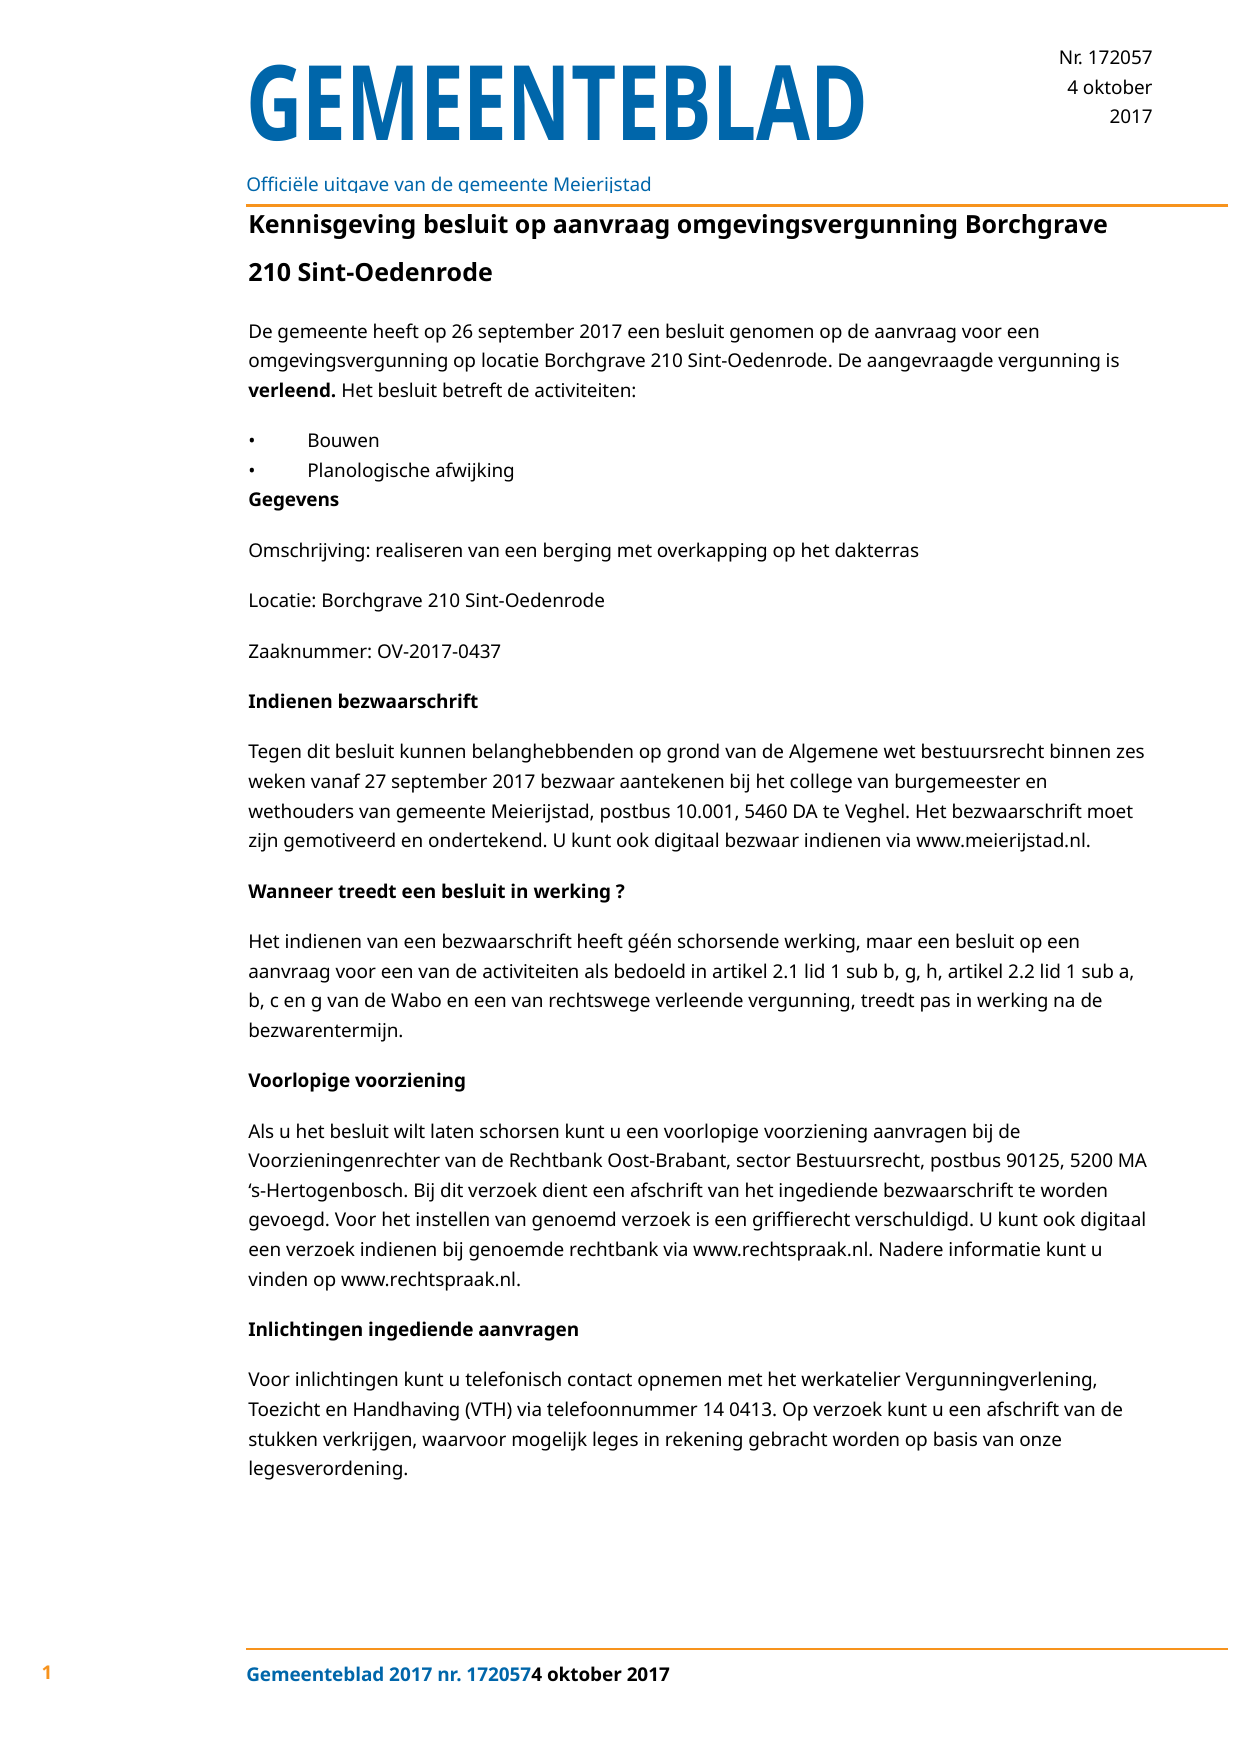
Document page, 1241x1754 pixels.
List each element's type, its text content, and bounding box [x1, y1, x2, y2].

text Kennisgeving besluit op aanvraag omgevingsvergunning Borchgrave 210 Sint-Oedenrode [248, 207, 1152, 288]
text Omschrijving: realiseren van een berging met overkapping op het dakterras [248, 537, 1152, 563]
text Wanneer treedt een besluit in werking ? [248, 878, 1152, 904]
text Tegen dit besluit kunnen belanghebbenden op grond van de Algemene wet bestuursrecht binnen zes weken vanaf 27 september 2017 bezwaar aantekenen bij het college van burgemeester en wethouders van gemeente Meierijstad, postbus 10.001, 5460 DA te Veghel. Het bezwaarschrift moet zijn gemotiveerd en ondertekend. U kunt ook digitaal bezwaar indienen via www.meierijstad.nl. [248, 739, 1152, 853]
text De gemeente heeft op 26 september 2017 een besluit genomen op de aanvraag voor een omgevingsvergunning op locatie Borchgrave 210 Sint-Oedenrode. De aangevraagde vergunning is verleend. Het besluit betreft de activiteiten: [248, 318, 1152, 403]
text Het indienen van een bezwaarschrift heeft géén schorsende werking, maar een besluit op een aanvraag voor een van de activiteiten als bedoeld in artikel 2.1 lid 1 sub b, g, h, artikel 2.2 lid 1 sub a, b, c en g van de Wabo en een van rechtswege verleende vergunning, treedt pas in werking na de bezwarentermijn. [248, 928, 1152, 1043]
text Als u het besluit wilt laten schorsen kunt u een voorlopige voorziening aanvragen bij de Voorzieningenrechter van de Rechtbank Oost-Brabant, sector Bestuursrecht, postbus 90125, 5200 MA ‘s-Hertogenbosch. Bij dit verzoek dient een afschrift van het ingediende bezwaarschrift te worden gevoegd. Voor het instellen van genoemd verzoek is een griffierecht verschuldigd. U kunt ook digitaal een verzoek indienen bij genoemde rechtbank via www.rechtspraak.nl. Nadere informatie kunt u vinden op www.rechtspraak.nl. [248, 1118, 1152, 1292]
list Bouwen [248, 427, 1152, 453]
text Voorlopige voorziening [248, 1067, 1152, 1093]
text Zaaknummer: OV-2017-0437 [248, 638, 1152, 664]
list Planologische afwijking [248, 457, 1152, 483]
text Locatie: Borchgrave 210 Sint-Oedenrode [248, 587, 1152, 613]
text Voor inlichtingen kunt u telefonisch contact opnemen met het werkatelier Vergunningverlening, Toezicht en Handhaving (VTH) via telefoonnummer 14 0413. Op verzoek kunt u een afschrift van de stukken verkrijgen, waarvoor mogelijk leges in rekening gebracht worden op basis van onze legesverordening. [248, 1367, 1152, 1481]
text Inlichtingen ingediende aanvragen [248, 1316, 1152, 1342]
text Gegevens [248, 487, 1152, 512]
picture [41, 47, 231, 172]
text Indienen bezwaarschrift [248, 688, 1152, 714]
